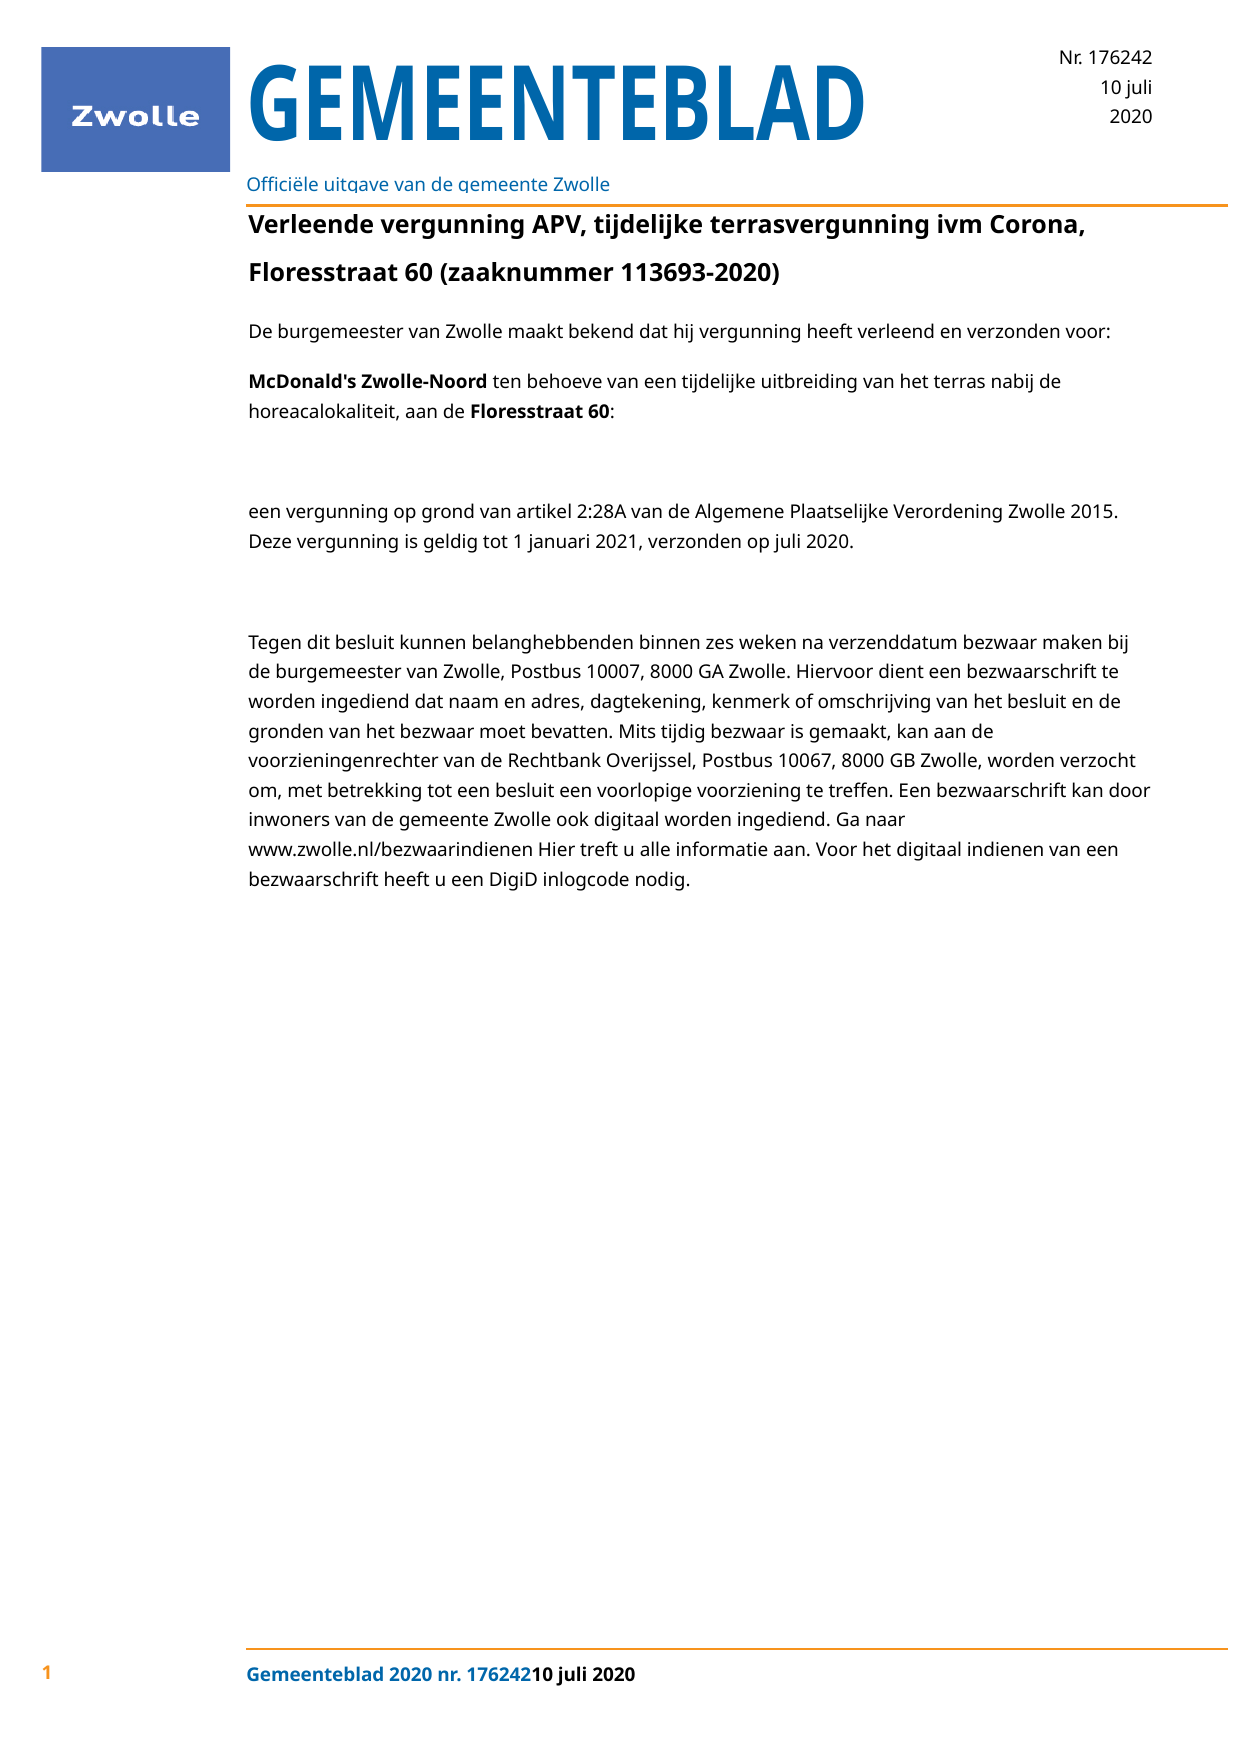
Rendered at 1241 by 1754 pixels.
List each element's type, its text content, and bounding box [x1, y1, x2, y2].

picture [41, 47, 231, 172]
text De burgemeester van Zwolle maakt bekend dat hij vergunning heeft verleend en verzonden voor: [248, 318, 1152, 344]
text Tegen dit besluit kunnen belanghebbenden binnen zes weken na verzenddatum bezwaar maken bij de burgemeester van Zwolle, Postbus 10007, 8000 GA Zwolle. Hiervoor dient een bezwaarschrift te worden ingediend dat naam en adres, dagtekening, kenmerk of omschrijving van het besluit en de gronden van het bezwaar moet bevatten. Mits tijdig bezwaar is gemaakt, kan aan de voorzieningenrechter van de Rechtbank Overijssel, Postbus 10067, 8000 GB Zwolle, worden verzocht om, met betrekking tot een besluit een voorlopige voorziening te treffen. Een bezwaarschrift kan door inwoners van de gemeente Zwolle ook digitaal worden ingediend. Ga naar www.zwolle.nl/bezwaarindienen Hier treft u alle informatie aan. Voor het digitaal indienen van een bezwaarschrift heeft u een DigiD inlogcode nodig. [248, 629, 1152, 892]
text Verleende vergunning APV, tijdelijke terrasvergunning ivm Corona, Floresstraat 60 (zaaknummer 113693-2020) [248, 207, 1152, 288]
text een vergunning op grond van artikel 2:28A van de Algemene Plaatselijke Verordening Zwolle 2015. Deze vergunning is geldig tot 1 januari 2021, verzonden op juli 2020. [248, 499, 1152, 554]
text McDonald's Zwolle-Noord ten behoeve van een tijdelijke uitbreiding van het terras nabij de horeacalokaliteit, aan de Floresstraat 60: [248, 368, 1152, 424]
